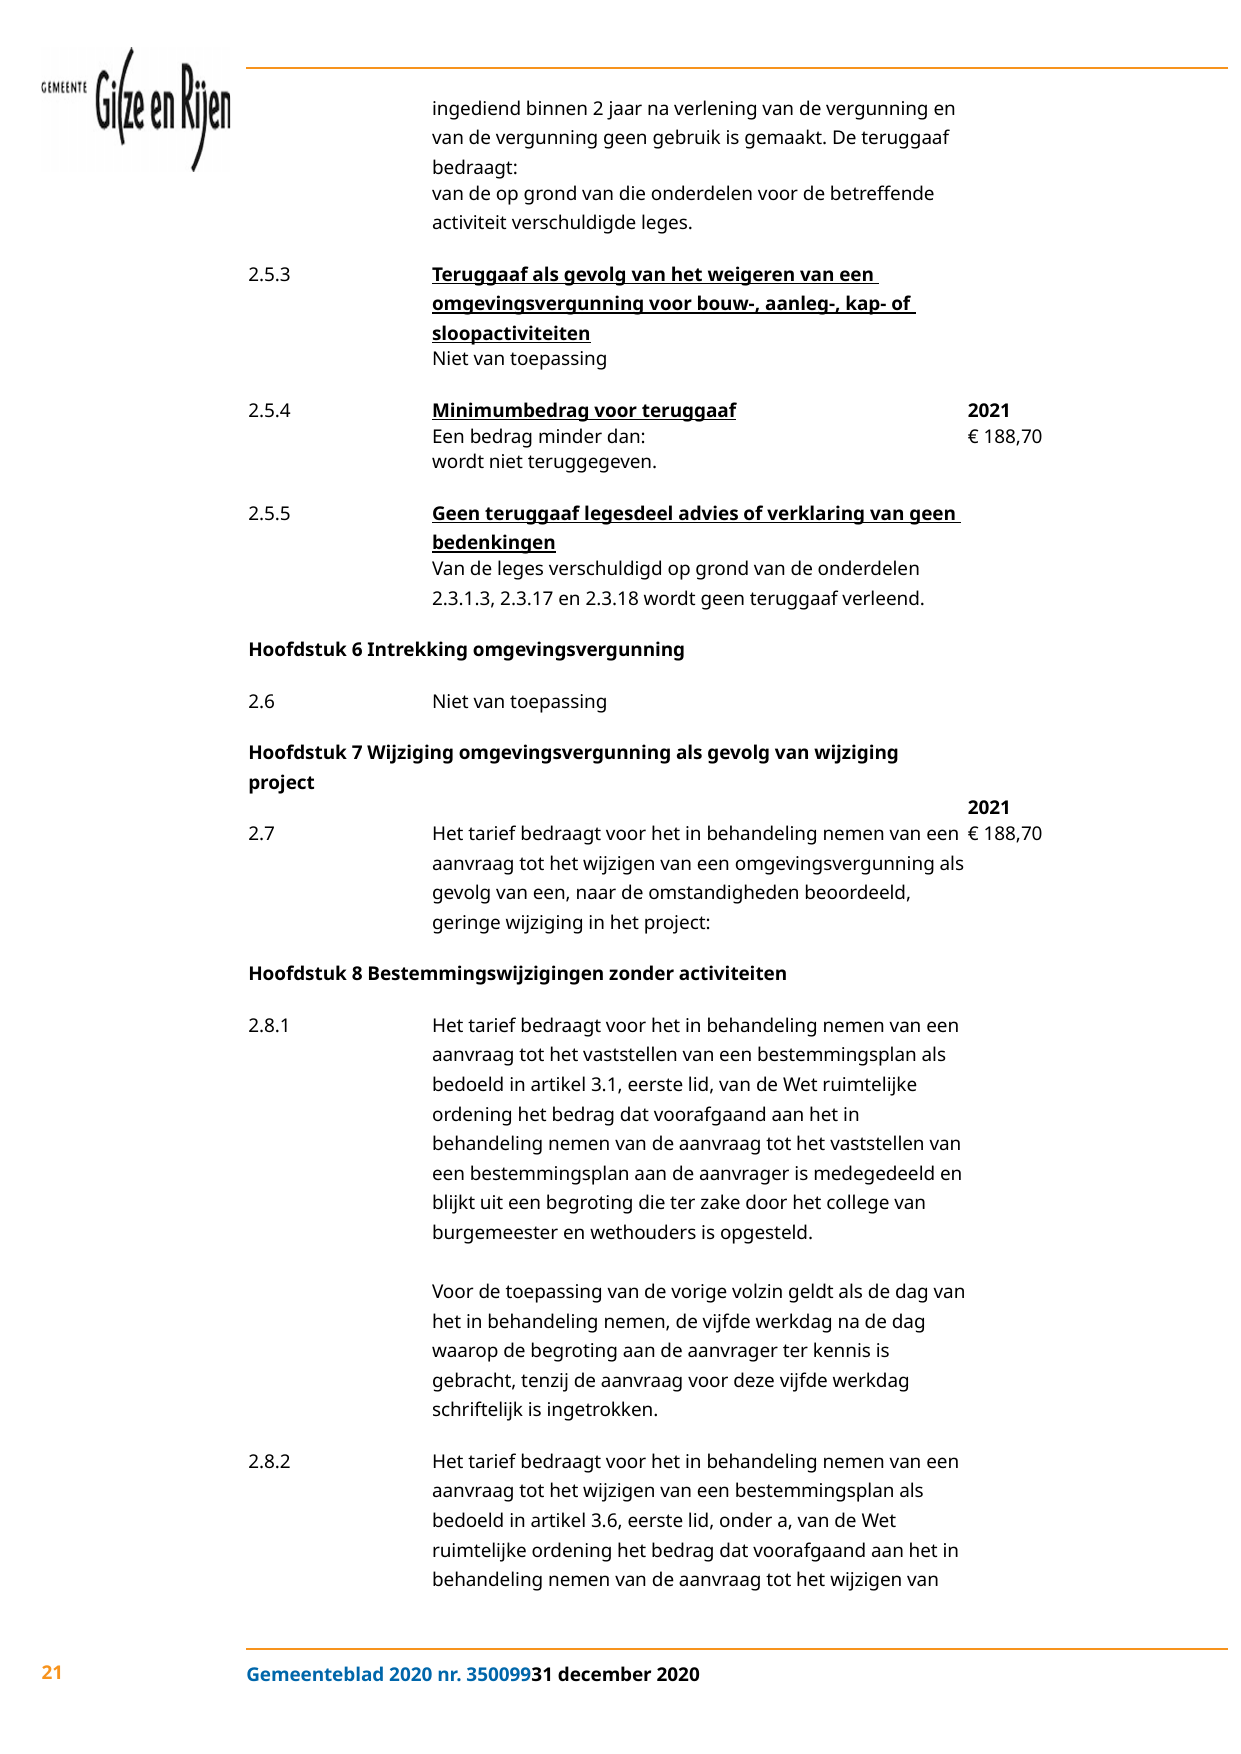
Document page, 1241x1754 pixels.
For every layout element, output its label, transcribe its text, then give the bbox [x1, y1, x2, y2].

table_cell 2.5.5 [248, 500, 432, 555]
table_cell [248, 474, 432, 500]
table_cell 2021 [968, 397, 1152, 423]
table_cell [432, 935, 968, 961]
table_cell Het tarief bedraagt voor het in behandeling nemen van een aanvraag tot het wijzigen van een bestemmingsplan als bedoeld in artikel 3.6, eerste lid, onder a, van de Wet ruimtelijke ordening het bedrag dat voorafgaand aan het in behandeling nemen van de aanvraag tot het wijzigen van [432, 1448, 968, 1592]
table_cell [968, 371, 1152, 397]
table_cell [432, 371, 968, 397]
table_cell [968, 714, 1152, 739]
table_cell [248, 423, 432, 448]
table_cell Hoofdstuk 7 Wijziging omgevingsvergunning als gevolg van wijziging project [248, 739, 968, 794]
table_cell [968, 346, 1152, 371]
table_cell [968, 1448, 1152, 1592]
table_cell [968, 449, 1152, 474]
table_cell [968, 1422, 1152, 1448]
table_cell Niet van toepassing [432, 688, 968, 713]
table_cell [248, 611, 432, 636]
picture [41, 47, 231, 172]
table_cell Hoofdstuk 6 Intrekking omgevingsvergunning [248, 636, 968, 662]
table_cell [968, 986, 1152, 1012]
table_cell [968, 555, 1152, 611]
table_cell [248, 180, 432, 235]
table_cell 2.7 [248, 820, 432, 935]
table_cell [968, 474, 1152, 500]
table_cell [968, 180, 1152, 235]
table_cell [968, 636, 1152, 662]
table_cell Teruggaaf als gevolg van het weigeren van een omgevingsvergunning voor bouw-, aanleg-, kap- of sloopactiviteiten [432, 261, 968, 346]
table_cell [248, 371, 432, 397]
table_cell van de op grond van die onderdelen voor de betreffende activiteit verschuldigde leges. [432, 180, 968, 235]
table_cell [968, 1012, 1152, 1422]
table_cell [432, 795, 968, 820]
table_cell [968, 95, 1152, 180]
table_cell [248, 795, 432, 820]
table_cell [432, 611, 968, 636]
table_cell 2.6 [248, 688, 432, 713]
table_cell [248, 714, 432, 739]
table_cell [432, 1422, 968, 1448]
table_cell [248, 346, 432, 371]
table_cell Minimumbedrag voor teruggaaf [432, 397, 968, 423]
table_cell [968, 935, 1152, 961]
table_cell Niet van toepassing [432, 346, 968, 371]
table_cell [432, 474, 968, 500]
table_cell [968, 739, 1152, 794]
table_cell [968, 261, 1152, 346]
table_cell Het tarief bedraagt voor het in behandeling nemen van een aanvraag tot het wijzigen van een omgevingsvergunning als gevolg van een, naar de omstandigheden beoordeeld, geringe wijziging in het project: [432, 820, 968, 935]
table_cell 2.5.3 [248, 261, 432, 346]
table_cell 2.5.4 [248, 397, 432, 423]
table_cell 2.8.2 [248, 1448, 432, 1592]
table_cell [248, 449, 432, 474]
table_cell [432, 235, 968, 261]
table_cell Het tarief bedraagt voor het in behandeling nemen van een aanvraag tot het vaststellen van een bestemmingsplan als bedoeld in artikel 3.1, eerste lid, van de Wet ruimtelijke ordening het bedrag dat voorafgaand aan het in behandeling nemen van de aanvraag tot het vaststellen van een bestemmingsplan aan de aanvrager is medegedeeld en blijkt uit een begroting die ter zake door het college van burgemeester en wethouders is opgesteld. Voor de toepassing van de vorige volzin geldt als de dag van het in behandeling nemen, de vijfde werkdag na de dag waarop de begroting aan de aanvrager ter kennis is gebracht, tenzij de aanvraag voor deze vijfde werkdag schriftelijk is ingetrokken. [432, 1012, 968, 1422]
table_cell [968, 611, 1152, 636]
table_cell Geen teruggaaf legesdeel advies of verklaring van geen bedenkingen [432, 500, 968, 555]
table_cell [432, 986, 968, 1012]
table_cell [968, 961, 1152, 986]
table_cell [432, 714, 968, 739]
table_cell [968, 662, 1152, 688]
table_cell [432, 662, 968, 688]
table_cell [248, 935, 432, 961]
table_cell [968, 688, 1152, 713]
table_cell [248, 1422, 432, 1448]
table_cell [968, 500, 1152, 555]
table_cell 2021 [968, 795, 1152, 820]
table_cell € 188,70 [968, 820, 1152, 935]
table_cell [248, 986, 432, 1012]
table_cell Een bedrag minder dan: [432, 423, 968, 448]
table_cell [248, 555, 432, 611]
table_cell Van de leges verschuldigd op grond van de onderdelen 2.3.1.3, 2.3.17 en 2.3.18 wordt geen teruggaaf verleend. [432, 555, 968, 611]
table_cell [248, 235, 432, 261]
table_cell 2.8.1 [248, 1012, 432, 1422]
table_cell Hoofdstuk 8 Bestemmingswijzigingen zonder activiteiten [248, 961, 968, 986]
table_cell [248, 95, 432, 180]
table_cell [248, 662, 432, 688]
table_cell [968, 235, 1152, 261]
table_cell ingediend binnen 2 jaar na verlening van de vergunning en van de vergunning geen gebruik is gemaakt. De teruggaaf bedraagt: [432, 95, 968, 180]
table_cell € 188,70 [968, 423, 1152, 448]
table_cell wordt niet teruggegeven. [432, 449, 968, 474]
